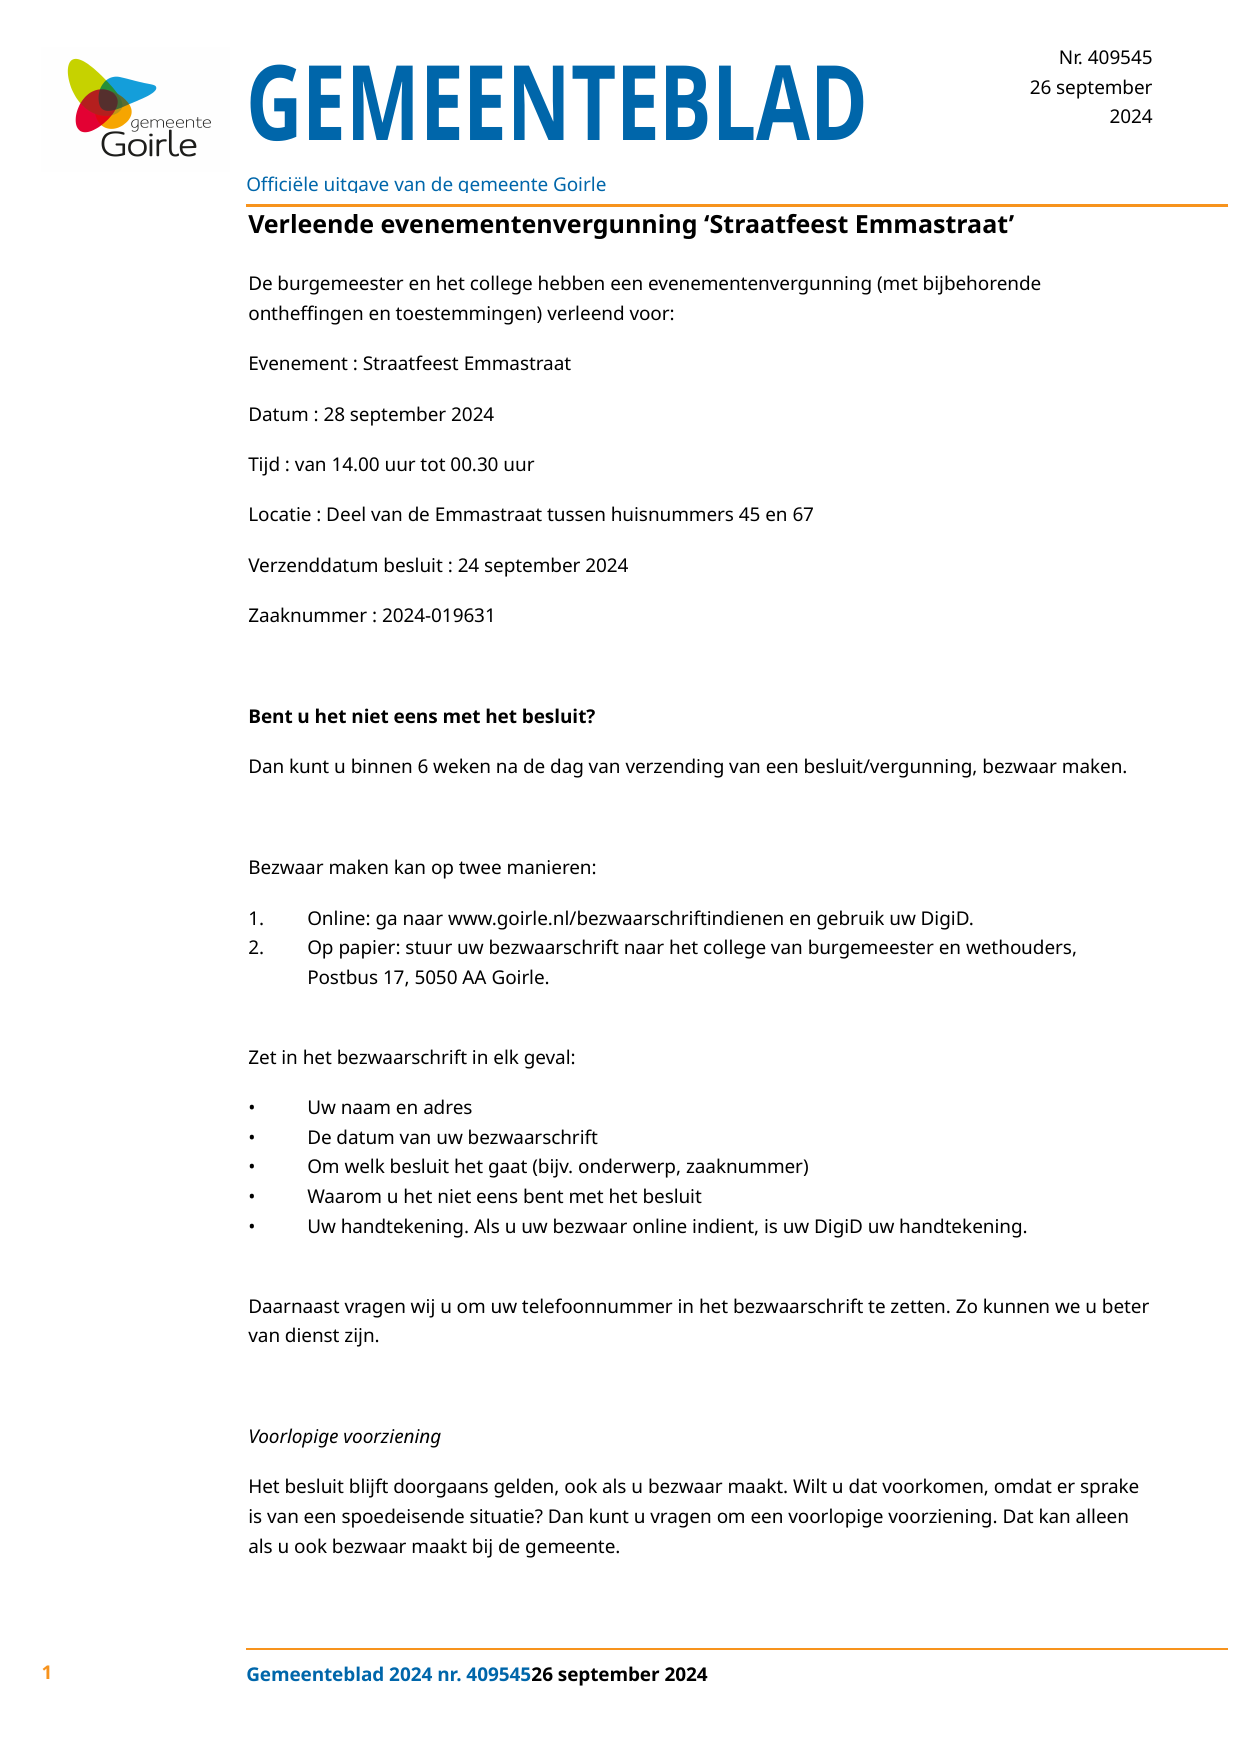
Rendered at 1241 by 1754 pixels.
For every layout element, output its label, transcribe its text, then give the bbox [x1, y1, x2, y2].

list De datum van uw bezwaarschrift [248, 1124, 1152, 1150]
list Online: ga naar www.goirle.nl/bezwaarschriftindienen en gebruik uw DigiD. [248, 905, 1152, 931]
text Daarnaast vragen wij u om uw telefoonnummer in het bezwaarschrift te zetten. Zo kunnen we u beter van dienst zijn. [248, 1293, 1152, 1348]
list Waarom u het niet eens bent met het besluit [248, 1183, 1152, 1209]
text Verzenddatum besluit : 24 september 2024 [248, 552, 1152, 578]
list Uw naam en adres [248, 1094, 1152, 1120]
text Bent u het niet eens met het besluit? [248, 703, 1152, 729]
text Bezwaar maken kan op twee manieren: [248, 854, 1152, 880]
text Zet in het bezwaarschrift in elk geval: [248, 1044, 1152, 1070]
text Tijd : van 14.00 uur tot 00.30 uur [248, 451, 1152, 477]
text De burgemeester en het college hebben een evenementenvergunning (met bijbehorende ontheffingen en toestemmingen) verleend voor: [248, 270, 1152, 326]
text Evenement : Straatfeest Emmastraat [248, 350, 1152, 376]
list Uw handtekening. Als u uw bezwaar online indient, is uw DigiD uw handtekening. [248, 1213, 1152, 1238]
list Om welk besluit het gaat (bijv. onderwerp, zaaknummer) [248, 1154, 1152, 1179]
text Locatie : Deel van de Emmastraat tussen huisnummers 45 en 67 [248, 502, 1152, 527]
list Op papier: stuur uw bezwaarschrift naar het college van burgemeester en wethouders, Postbus 17, 5050 AA Goirle. [248, 934, 1152, 990]
text Datum : 28 september 2024 [248, 401, 1152, 426]
text Voorlopige voorziening [248, 1423, 1152, 1449]
text Dan kunt u binnen 6 weken na de dag van verzending van een besluit/vergunning, bezwaar maken. [248, 754, 1152, 779]
text Zaaknummer : 2024-019631 [248, 602, 1152, 628]
text Het besluit blijft doorgaans gelden, ook als u bezwaar maakt. Wilt u dat voorkomen, omdat er sprake is van een spoedeisende situatie? Dan kunt u vragen om een voorlopige voorziening. Dat kan alleen als u ook bezwaar maakt bij de gemeente. [248, 1474, 1152, 1558]
picture [41, 47, 231, 172]
text Verleende evenementenvergunning ‘Straatfeest Emmastraat’ [248, 207, 1152, 241]
